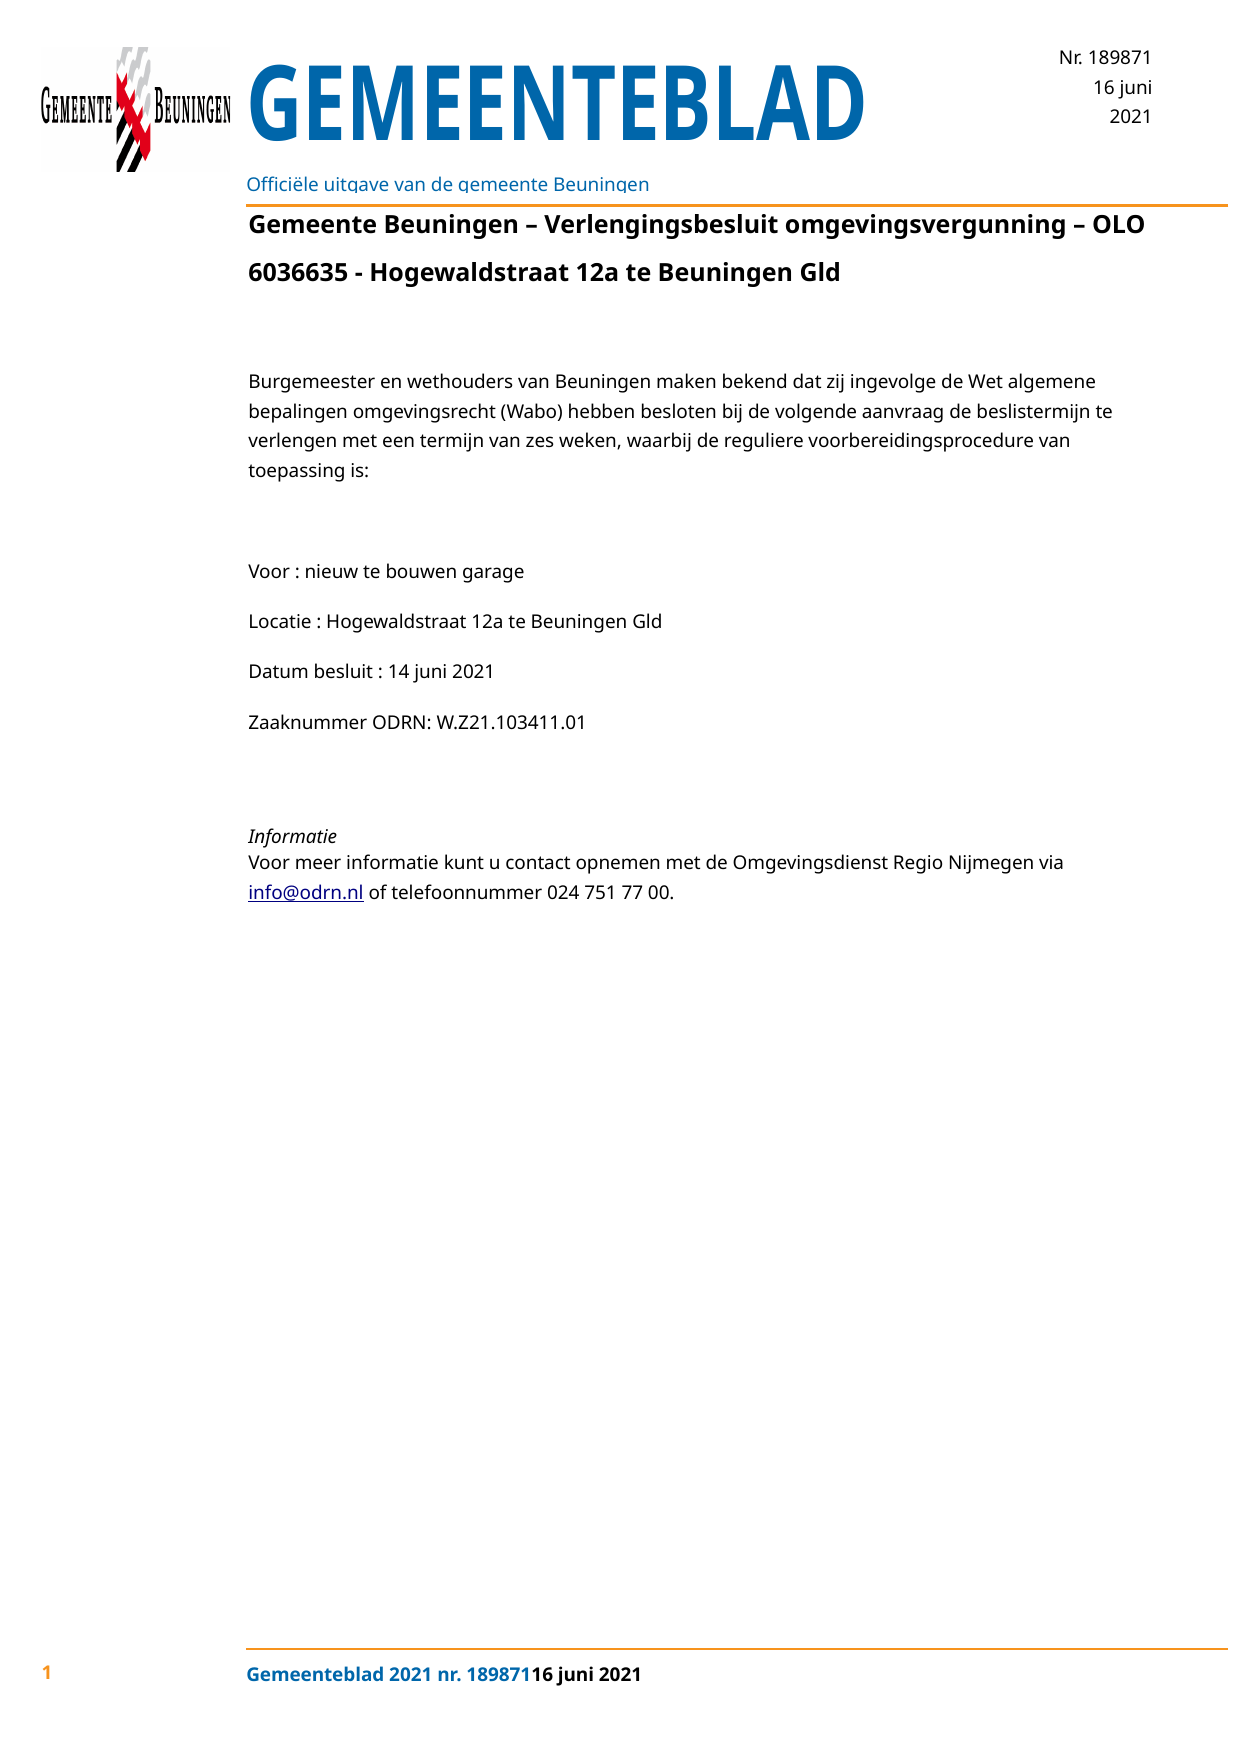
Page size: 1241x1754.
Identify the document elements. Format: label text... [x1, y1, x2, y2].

text Locatie : Hogewaldstraat 12a te Beuningen Gld [248, 608, 1152, 634]
text Zaaknummer ODRN: W.Z21.103411.01 [248, 709, 1152, 735]
text Voor meer informatie kunt u contact opnemen met de Omgevingsdienst Regio Nijmegen via info@odrn.nl of telefoonnummer 024 751 77 00. [248, 849, 1152, 904]
picture [41, 47, 231, 172]
text Gemeente Beuningen – Verlengingsbesluit omgevingsvergunning – OLO 6036635 - Hogewaldstraat 12a te Beuningen Gld [248, 207, 1152, 288]
text Informatie [248, 823, 1152, 849]
text Voor : nieuw te bouwen garage [248, 558, 1152, 584]
text Burgemeester en wethouders van Beuningen maken bekend dat zij ingevolge de Wet algemene bepalingen omgevingsrecht (Wabo) hebben besloten bij de volgende aanvraag de beslistermijn te verlengen met een termijn van zes weken, waarbij de reguliere voorbereidingsprocedure van toepassing is: [248, 368, 1152, 483]
text Datum besluit : 14 juni 2021 [248, 659, 1152, 684]
